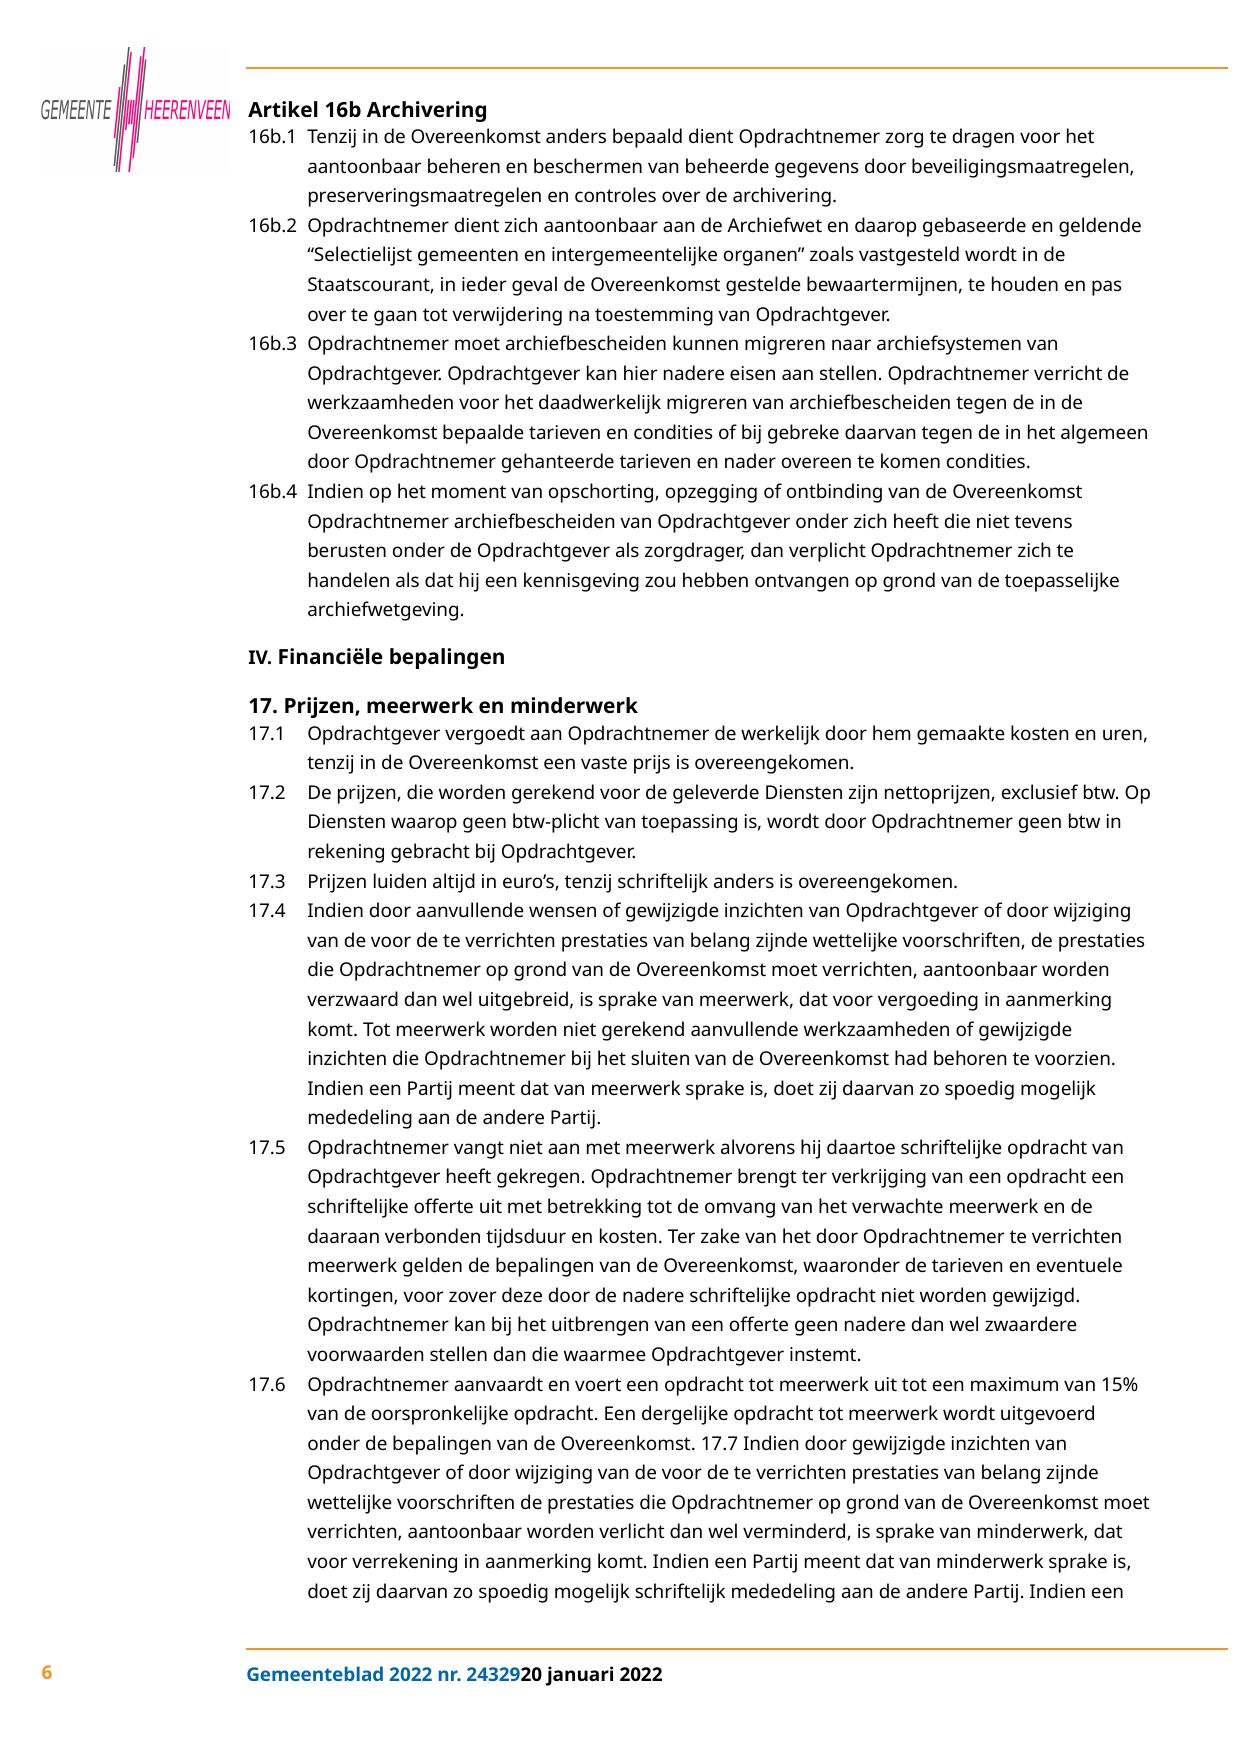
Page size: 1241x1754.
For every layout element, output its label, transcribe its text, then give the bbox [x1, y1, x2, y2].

text 17. Prijzen, meerwerk en minderwerk [248, 691, 1152, 720]
list Opdrachtnemer dient zich aantoonbaar aan de Archiefwet en daarop gebaseerde en geldende “Selectielijst gemeenten en intergemeentelijke organen” zoals vastgesteld wordt in de Staatscourant, in ieder geval de Overeenkomst gestelde bewaartermijnen, te houden en pas over te gaan tot verwijdering na toestemming van Opdrachtgever. [248, 212, 1152, 326]
list Tenzij in de Overeenkomst anders bepaald dient Opdrachtnemer zorg te dragen voor het aantoonbaar beheren en beschermen van beheerde gegevens door beveiligingsmaatregelen, preserveringsmaatregelen en controles over de archivering. [248, 123, 1152, 208]
text Artikel 16b Archivering [248, 95, 1152, 123]
list Opdrachtnemer vangt niet aan met meerwerk alvorens hij daartoe schriftelijke opdracht van Opdrachtgever heeft gekregen. Opdrachtnemer brengt ter verkrijging van een opdracht een schriftelijke offerte uit met betrekking tot de omvang van het verwachte meerwerk en de daaraan verbonden tijdsduur en kosten. Ter zake van het door Opdrachtnemer te verrichten meerwerk gelden de bepalingen van de Overeenkomst, waaronder de tarieven en eventuele kortingen, voor zover deze door de nadere schriftelijke opdracht niet worden gewijzigd. Opdrachtnemer kan bij het uitbrengen van een offerte geen nadere dan wel zwaardere voorwaarden stellen dan die waarmee Opdrachtgever instemt. [248, 1134, 1152, 1367]
list Opdrachtnemer aanvaardt en voert een opdracht tot meerwerk uit tot een maximum van 15% van de oorspronkelijke opdracht. Een dergelijke opdracht tot meerwerk wordt uitgevoerd onder de bepalingen van de Overeenkomst. 17.7 Indien door gewijzigde inzichten van Opdrachtgever of door wijziging van de voor de te verrichten prestaties van belang zijnde wettelijke voorschriften de prestaties die Opdrachtnemer op grond van de Overeenkomst moet verrichten, aantoonbaar worden verlicht dan wel verminderd, is sprake van minderwerk, dat voor verrekening in aanmerking komt. Indien een Partij meent dat van minderwerk sprake is, doet zij daarvan zo spoedig mogelijk schriftelijk mededeling aan de andere Partij. Indien een [248, 1371, 1152, 1603]
list Opdrachtgever vergoedt aan Opdrachtnemer de werkelijk door hem gemaakte kosten en uren, tenzij in de Overeenkomst een vaste prijs is overeengekomen. [248, 720, 1152, 775]
list Prijzen luiden altijd in euro’s, tenzij schriftelijk anders is overeengekomen. [248, 868, 1152, 893]
list Opdrachtnemer moet archiefbescheiden kunnen migreren naar archiefsystemen van Opdrachtgever. Opdrachtgever kan hier nadere eisen aan stellen. Opdrachtnemer verricht de werkzaamheden voor het daadwerkelijk migreren van archiefbescheiden tegen de in de Overeenkomst bepaalde tarieven en condities of bij gebreke daarvan tegen de in het algemeen door Opdrachtnemer gehanteerde tarieven en nader overeen te komen condities. [248, 330, 1152, 474]
list Indien op het moment van opschorting, opzegging of ontbinding van de Overeenkomst Opdrachtnemer archiefbescheiden van Opdrachtgever onder zich heeft die niet tevens berusten onder de Opdrachtgever als zorgdrager, dan verplicht Opdrachtnemer zich te handelen als dat hij een kennisgeving zou hebben ontvangen op grond van de toepasselijke archiefwetgeving. [248, 478, 1152, 622]
list Indien door aanvullende wensen of gewijzigde inzichten van Opdrachtgever of door wijziging van de voor de te verrichten prestaties van belang zijnde wettelijke voorschriften, de prestaties die Opdrachtnemer op grond van de Overeenkomst moet verrichten, aantoonbaar worden verzwaard dan wel uitgebreid, is sprake van meerwerk, dat voor vergoeding in aanmerking komt. Tot meerwerk worden niet gerekend aanvullende werkzaamheden of gewijzigde inzichten die Opdrachtnemer bij het sluiten van de Overeenkomst had behoren te voorzien. Indien een Partij meent dat van meerwerk sprake is, doet zij daarvan zo spoedig mogelijk mededeling aan de andere Partij. [248, 897, 1152, 1130]
list De prijzen, die worden gerekend voor de geleverde Diensten zijn nettoprijzen, exclusief btw. Op Diensten waarop geen btw-plicht van toepassing is, wordt door Opdrachtnemer geen btw in rekening gebracht bij Opdrachtgever. [248, 779, 1152, 864]
picture [41, 47, 231, 172]
text IV. Financiële bepalingen [248, 642, 1152, 671]
